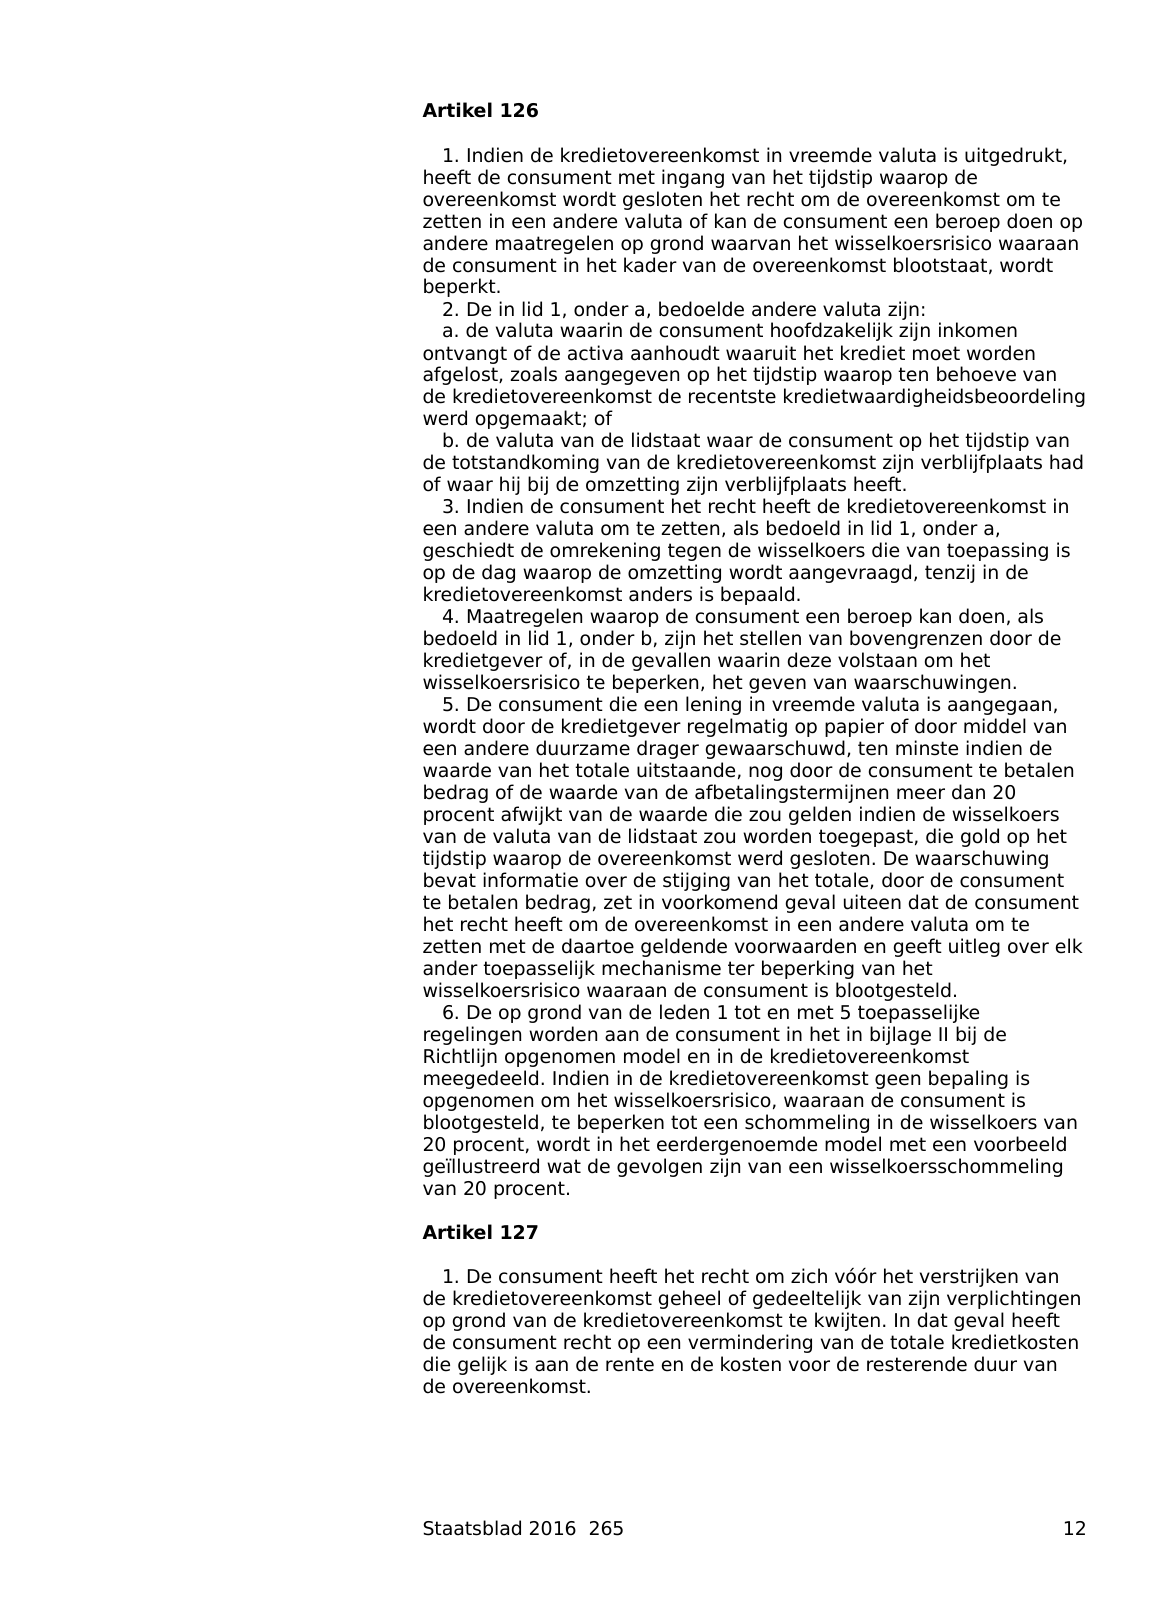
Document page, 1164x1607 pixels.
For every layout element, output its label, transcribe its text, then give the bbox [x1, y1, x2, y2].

text 1. De consument heeft het recht om zich vóór het verstrijken van de kredietovereenkomst geheel of gedeeltelijk van zijn verplichtingen op grond van de kredietovereenkomst te kwijten. In dat geval heeft de consument recht op een vermindering van de totale kredietkosten die gelijk is aan de rente en de kosten voor de resterende duur van de overeenkomst. [422, 1266, 1087, 1398]
text 6. De op grond van de leden 1 tot en met 5 toepasselijke regelingen worden aan de consument in het in bijlage II bij de Richtlijn opgenomen model en in de kredietovereenkomst meegedeeld. Indien in de kredietovereenkomst geen bepaling is opgenomen om het wisselkoersrisico, waaraan de consument is blootgesteld, te beperken tot een schommeling in de wisselkoers van 20 procent, wordt in het eerdergenoemde model met een voorbeeld geïllustreerd wat de gevolgen zijn van een wisselkoersschommeling van 20 procent. [422, 1002, 1087, 1199]
subtitle Artikel 127 [422, 1222, 1087, 1244]
text b. de valuta van de lidstaat waar de consument op het tijdstip van de totstandkoming van de kredietovereenkomst zijn verblijfplaats had of waar hij bij de omzetting zijn verblijfplaats heeft. [422, 430, 1087, 496]
text 1. Indien de kredietovereenkomst in vreemde valuta is uitgedrukt, heeft de consument met ingang van het tijdstip waarop de overeenkomst wordt gesloten het recht om de overeenkomst om te zetten in een andere valuta of kan de consument een beroep doen op andere maatregelen op grond waarvan het wisselkoersrisico waaraan de consument in het kader van de overeenkomst blootstaat, wordt beperkt. [422, 144, 1087, 298]
text 5. De consument die een lening in vreemde valuta is aangegaan, wordt door de kredietgever regelmatig op papier of door middel van een andere duurzame drager gewaarschuwd, ten minste indien de waarde van het totale uitstaande, nog door de consument te betalen bedrag of de waarde van de afbetalingstermijnen meer dan 20 procent afwijkt van de waarde die zou gelden indien de wisselkoers van de valuta van de lidstaat zou worden toegepast, die gold op het tijdstip waarop de overeenkomst werd gesloten. De waarschuwing bevat informatie over de stijging van het totale, door de consument te betalen bedrag, zet in voorkomend geval uiteen dat de consument het recht heeft om de overeenkomst in een andere valuta om te zetten met de daartoe geldende voorwaarden en geeft uitleg over elk ander toepasselijk mechanisme ter beperking van het wisselkoersrisico waaraan de consument is blootgesteld. [422, 694, 1087, 1002]
text a. de valuta waarin de consument hoofdzakelijk zijn inkomen ontvangt of de activa aanhoudt waaruit het krediet moet worden afgelost, zoals aangegeven op het tijdstip waarop ten behoeve van de kredietovereenkomst de recentste kredietwaardigheidsbeoordeling werd opgemaakt; of [422, 320, 1087, 430]
text 4. Maatregelen waarop de consument een beroep kan doen, als bedoeld in lid 1, onder b, zijn het stellen van bovengrenzen door de kredietgever of, in de gevallen waarin deze volstaan om het wisselkoersrisico te beperken, het geven van waarschuwingen. [422, 606, 1087, 694]
text 2. De in lid 1, onder a, bedoelde andere valuta zijn: [422, 298, 1087, 320]
text 3. Indien de consument het recht heeft de kredietovereenkomst in een andere valuta om te zetten, als bedoeld in lid 1, onder a, geschiedt de omrekening tegen de wisselkoers die van toepassing is op de dag waarop de omzetting wordt aangevraagd, tenzij in de kredietovereenkomst anders is bepaald. [422, 496, 1087, 606]
subtitle Artikel 126 [422, 100, 1087, 122]
